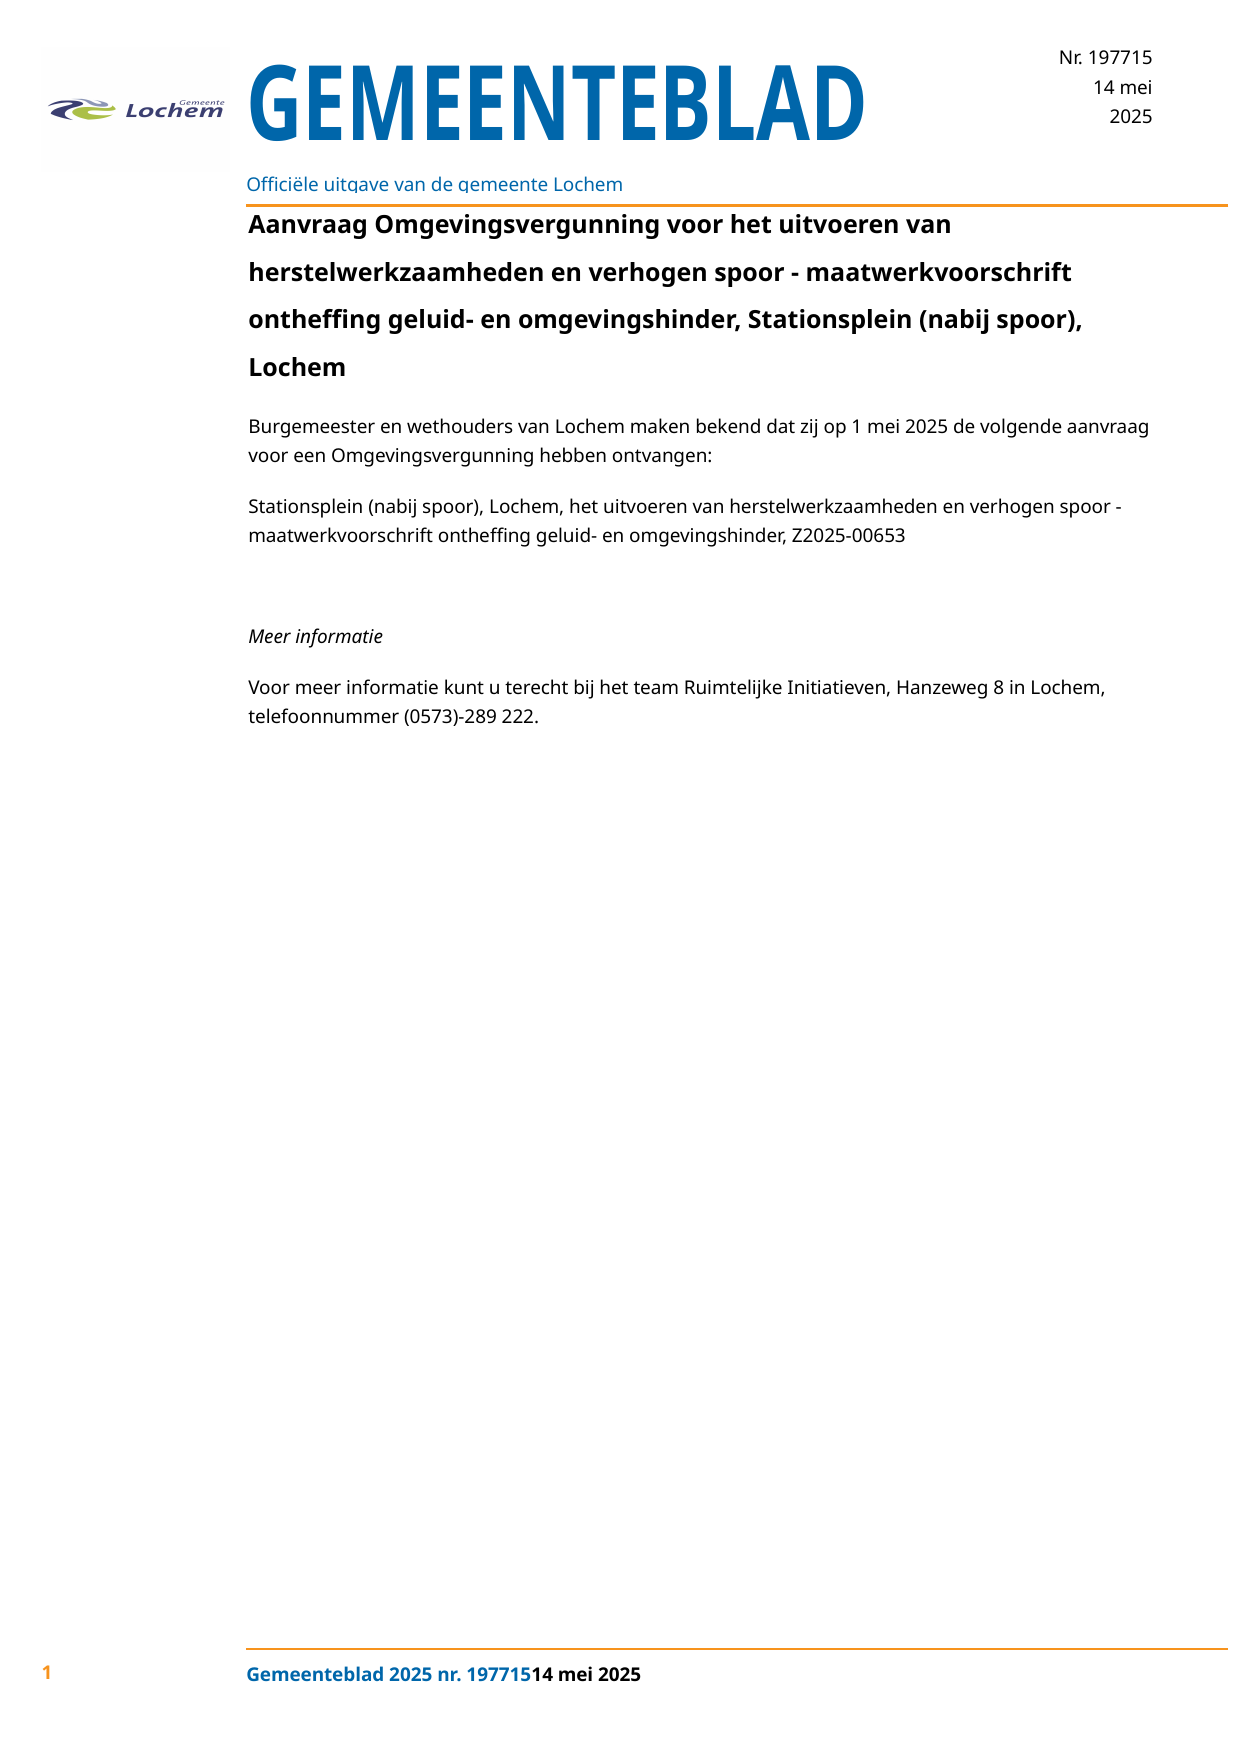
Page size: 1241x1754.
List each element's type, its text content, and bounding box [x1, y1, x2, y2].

picture [41, 47, 231, 172]
text Aanvraag Omgevingsvergunning voor het uitvoeren van herstelwerkzaamheden en verhogen spoor - maatwerkvoorschrift ontheffing geluid- en omgevingshinder, Stationsplein (nabij spoor), Lochem [248, 207, 1152, 384]
text Burgemeester en wethouders van Lochem maken bekend dat zij op 1 mei 2025 de volgende aanvraag voor een Omgevingsvergunning hebben ontvangen: [248, 413, 1152, 468]
text Stationsplein (nabij spoor), Lochem, het uitvoeren van herstelwerkzaamheden en verhogen spoor - maatwerkvoorschrift ontheffing geluid- en omgevingshinder, Z2025-00653 [248, 493, 1152, 548]
text Meer informatie [248, 623, 1152, 649]
text Voor meer informatie kunt u terecht bij het team Ruimtelijke Initiatieven, Hanzeweg 8 in Lochem, telefoonnummer (0573)-289 222. [248, 674, 1152, 729]
